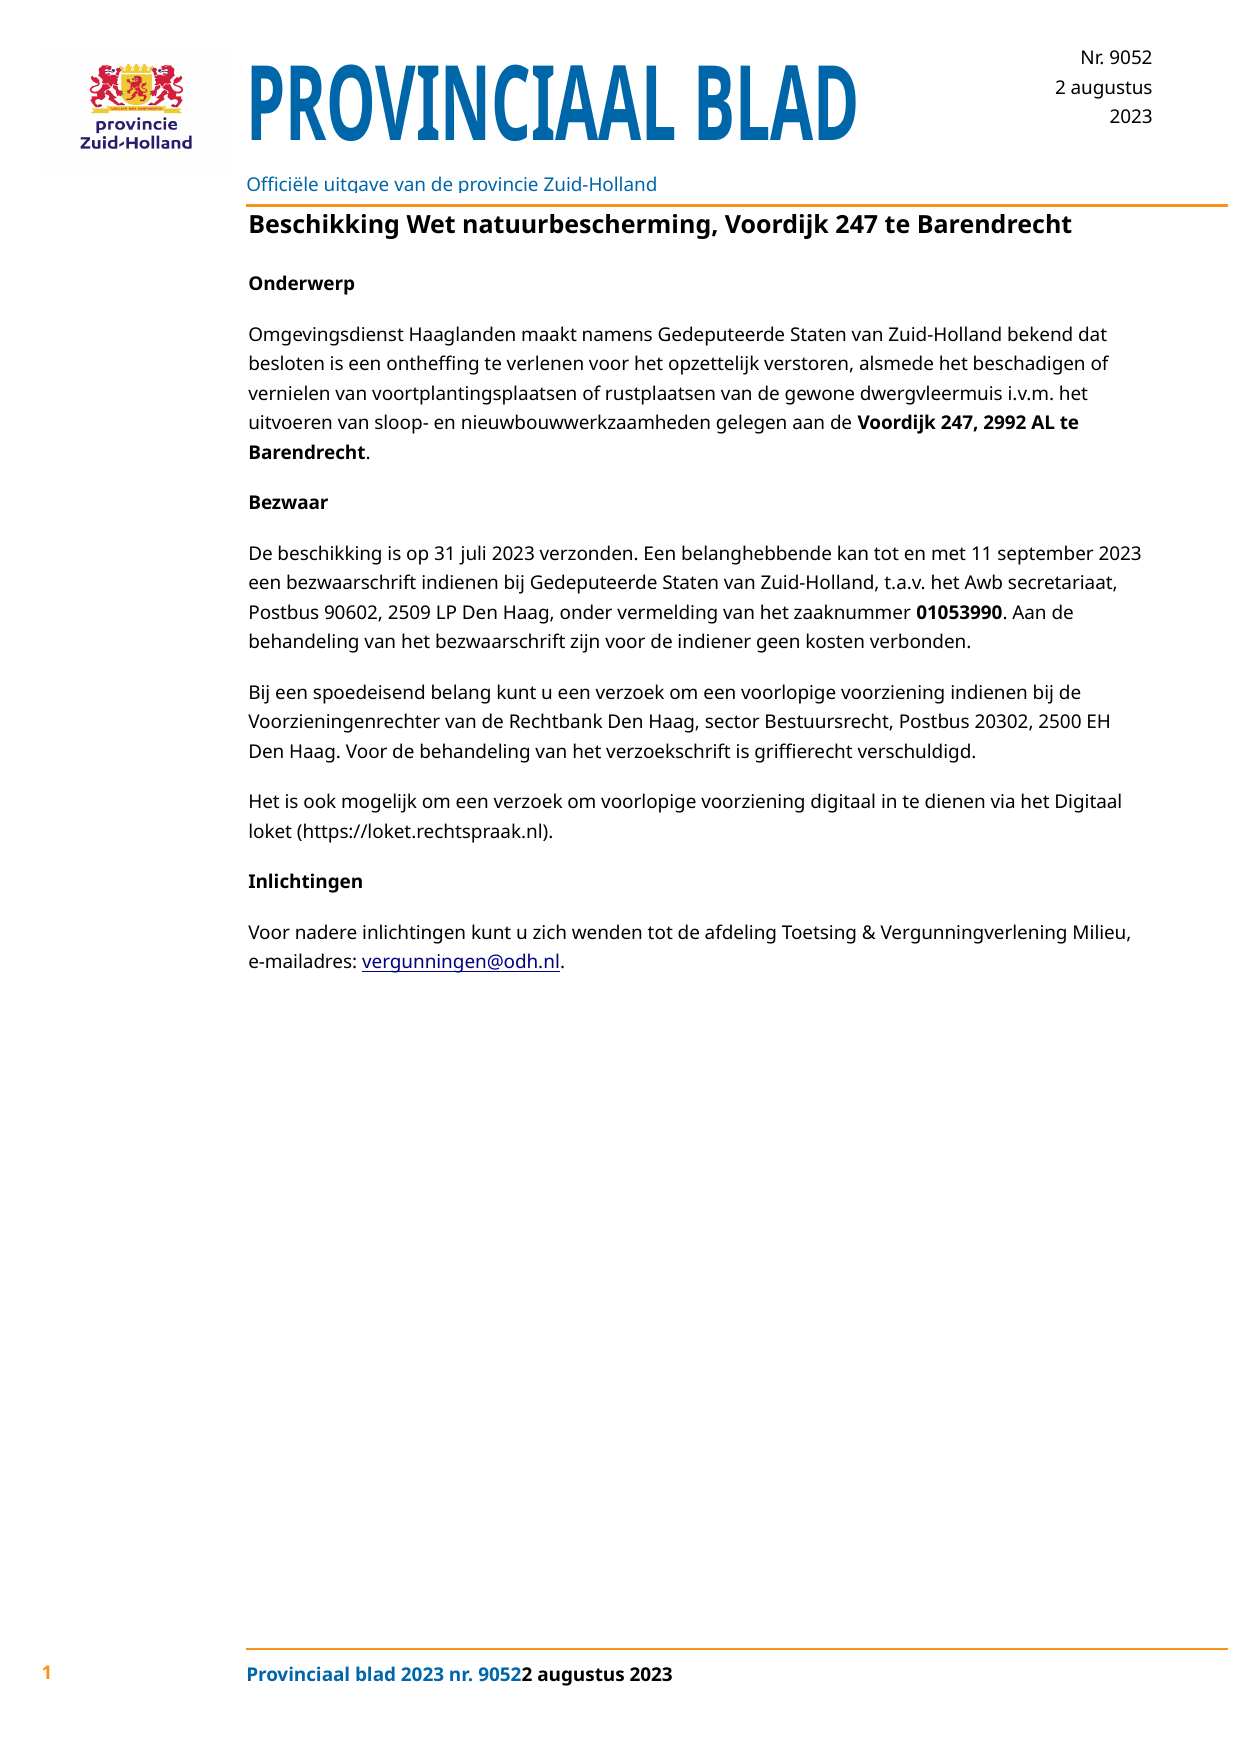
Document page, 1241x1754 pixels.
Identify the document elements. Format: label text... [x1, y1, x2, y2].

picture [41, 47, 231, 172]
text Voor nadere inlichtingen kunt u zich wenden tot de afdeling Toetsing & Vergunningverlening Milieu, e-mailadres: vergunningen@odh.nl. [248, 919, 1152, 974]
text Bezwaar [248, 489, 1152, 515]
text De beschikking is op 31 juli 2023 verzonden. Een belanghebbende kan tot en met 11 september 2023 een bezwaarschrift indienen bij Gedeputeerde Staten van Zuid-Holland, t.a.v. het Awb secretariaat, Postbus 90602, 2509 LP Den Haag, onder vermelding van het zaaknummer 01053990. Aan de behandeling van het bezwaarschrift zijn voor de indiener geen kosten verbonden. [248, 540, 1152, 654]
text Omgevingsdienst Haaglanden maakt namens Gedeputeerde Staten van Zuid-Holland bekend dat besloten is een ontheffing te verlenen voor het opzettelijk verstoren, alsmede het beschadigen of vernielen van voortplantingsplaatsen of rustplaatsen van de gewone dwergvleermuis i.v.m. het uitvoeren van sloop- en nieuwbouwwerkzaamheden gelegen aan de Voordijk 247, 2992 AL te Barendrecht. [248, 321, 1152, 465]
text Onderwerp [248, 270, 1152, 296]
text Inlichtingen [248, 869, 1152, 894]
text Beschikking Wet natuurbescherming, Voordijk 247 te Barendrecht [248, 207, 1152, 241]
text Bij een spoedeisend belang kunt u een verzoek om een voorlopige voorziening indienen bij de Voorzieningenrechter van de Rechtbank Den Haag, sector Bestuursrecht, Postbus 20302, 2500 EH Den Haag. Voor de behandeling van het verzoekschrift is griffierecht verschuldigd. [248, 679, 1152, 764]
text Het is ook mogelijk om een verzoek om voorlopige voorziening digitaal in te dienen via het Digitaal loket (https://loket.rechtspraak.nl). [248, 789, 1152, 844]
